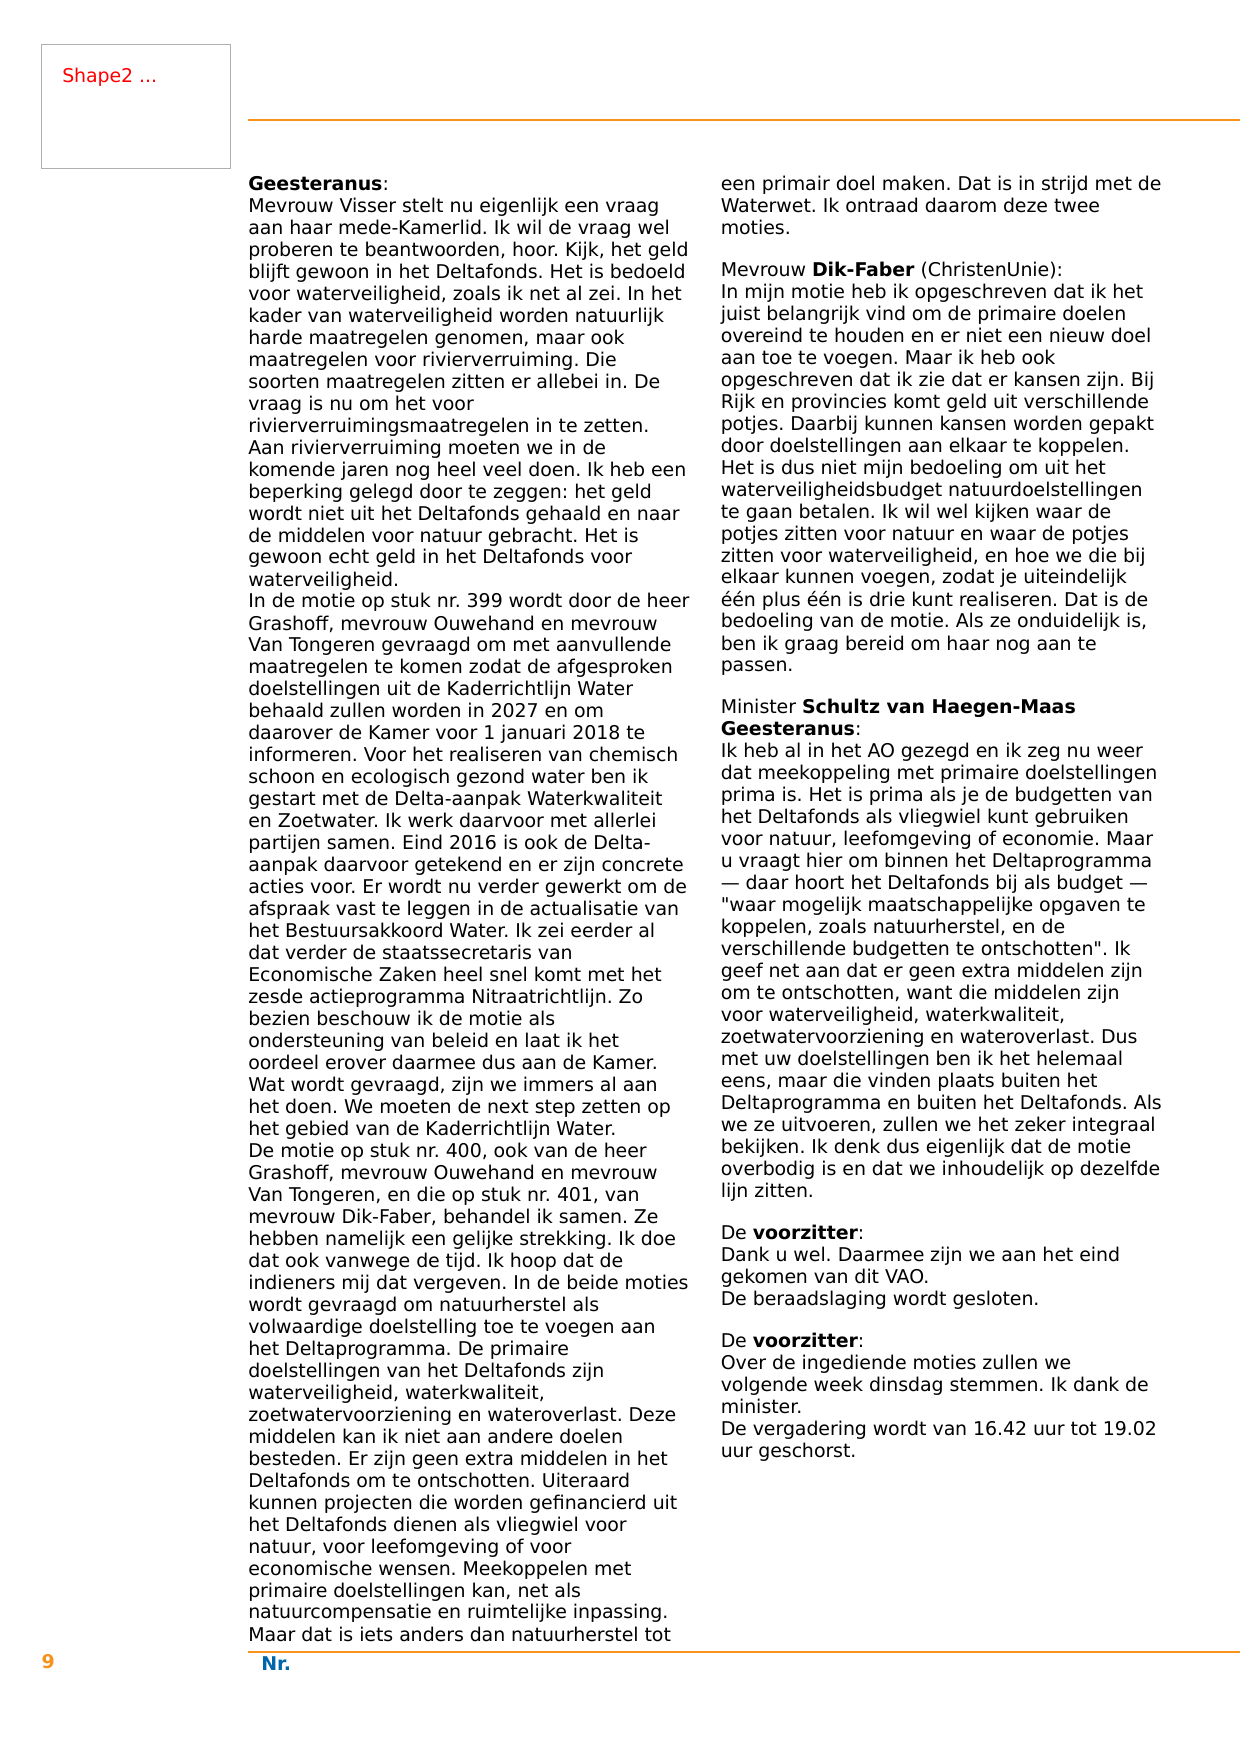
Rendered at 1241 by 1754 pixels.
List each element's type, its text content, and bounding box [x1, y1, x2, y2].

text een primair doel maken. Dat is in strijd met de Waterwet. Ik ontraad daarom deze twee moties. [721, 173, 1163, 239]
text Geesteranus: [248, 173, 691, 195]
text Over de ingediende moties zullen we volgende week dinsdag stemmen. Ik dank de minister. [721, 1352, 1163, 1418]
text Mevrouw Dik-Faber (ChristenUnie): [721, 259, 1163, 281]
text Ik heb al in het AO gezegd en ik zeg nu weer dat meekoppeling met primaire doelstellingen prima is. Het is prima als je de budgetten van het Deltafonds als vliegwiel kunt gebruiken voor natuur, leefomgeving of economie. Maar u vraagt hier om binnen het Deltaprogramma — daar hoort het Deltafonds bij als budget — "waar mogelijk maatschappelijke opgaven te koppelen, zoals natuurherstel, en de verschillende budgetten te ontschotten". Ik geef net aan dat er geen extra middelen zijn om te ontschotten, want die middelen zijn voor waterveiligheid, waterkwaliteit, zoetwatervoorziening en wateroverlast. Dus met uw doelstellingen ben ik het helemaal eens, maar die vinden plaats buiten het Deltaprogramma en buiten het Deltafonds. Als we ze uitvoeren, zullen we het zeker integraal bekijken. Ik denk dus eigenlijk dat de motie overbodig is en dat we inhoudelijk op dezelfde lijn zitten. [721, 740, 1163, 1202]
text De voorzitter: [721, 1222, 1163, 1244]
text De beraadslaging wordt gesloten. [721, 1288, 1163, 1310]
text Dank u wel. Daarmee zijn we aan het eind gekomen van dit VAO. [721, 1244, 1163, 1288]
text In mijn motie heb ik opgeschreven dat ik het juist belangrijk vind om de primaire doelen overeind te houden en er niet een nieuw doel aan toe te voegen. Maar ik heb ook opgeschreven dat ik zie dat er kansen zijn. Bij Rijk en provincies komt geld uit verschillende potjes. Daarbij kunnen kansen worden gepakt door doelstellingen aan elkaar te koppelen. Het is dus niet mijn bedoeling om uit het waterveiligheidsbudget natuurdoelstellingen te gaan betalen. Ik wil wel kijken waar de potjes zitten voor natuur en waar de potjes zitten voor waterveiligheid, en hoe we die bij elkaar kunnen voegen, zodat je uiteindelijk één plus één is drie kunt realiseren. Dat is de bedoeling van de motie. Als ze onduidelijk is, ben ik graag bereid om haar nog aan te passen. [721, 281, 1163, 676]
text De vergadering wordt van 16.42 uur tot 19.02 uur geschorst. [721, 1418, 1163, 1462]
text In de motie op stuk nr. 399 wordt door de heer Grashoff, mevrouw Ouwehand en mevrouw Van Tongeren gevraagd om met aanvullende maatregelen te komen zodat de afgesproken doelstellingen uit de Kaderrichtlijn Water behaald zullen worden in 2027 en om daarover de Kamer voor 1 januari 2018 te informeren. Voor het realiseren van chemisch schoon en ecologisch gezond water ben ik gestart met de Delta-aanpak Waterkwaliteit en Zoetwater. Ik werk daarvoor met allerlei partijen samen. Eind 2016 is ook de Delta-aanpak daarvoor getekend en er zijn concrete acties voor. Er wordt nu verder gewerkt om de afspraak vast te leggen in de actualisatie van het Bestuursakkoord Water. Ik zei eerder al dat verder de staatssecretaris van Economische Zaken heel snel komt met het zesde actieprogramma Nitraatrichtlijn. Zo bezien beschouw ik de motie als ondersteuning van beleid en laat ik het oordeel erover daarmee dus aan de Kamer. Wat wordt gevraagd, zijn we immers al aan het doen. We moeten de next step zetten op het gebied van de Kaderrichtlijn Water. [248, 590, 691, 1140]
text De voorzitter: [721, 1330, 1163, 1352]
text De motie op stuk nr. 400, ook van de heer Grashoff, mevrouw Ouwehand en mevrouw Van Tongeren, en die op stuk nr. 401, van mevrouw Dik-Faber, behandel ik samen. Ze hebben namelijk een gelijke strekking. Ik doe dat ook vanwege de tijd. Ik hoop dat de indieners mij dat vergeven. In de beide moties wordt gevraagd om natuurherstel als volwaardige doelstelling toe te voegen aan het Deltaprogramma. De primaire doelstellingen van het Deltafonds zijn waterveiligheid, waterkwaliteit, zoetwatervoorziening en wateroverlast. Deze middelen kan ik niet aan andere doelen besteden. Er zijn geen extra middelen in het Deltafonds om te ontschotten. Uiteraard kunnen projecten die worden gefinancierd uit het Deltafonds dienen als vliegwiel voor natuur, voor leefomgeving of voor economische wensen. Meekoppelen met primaire doelstellingen kan, net als natuurcompensatie en ruimtelijke inpassing. Maar dat is iets anders dan natuurherstel tot [248, 1140, 691, 1645]
text Mevrouw Visser stelt nu eigenlijk een vraag aan haar mede-Kamerlid. Ik wil de vraag wel proberen te beantwoorden, hoor. Kijk, het geld blijft gewoon in het Deltafonds. Het is bedoeld voor waterveiligheid, zoals ik net al zei. In het kader van waterveiligheid worden natuurlijk harde maatregelen genomen, maar ook maatregelen voor rivierverruiming. Die soorten maatregelen zitten er allebei in. De vraag is nu om het voor rivierverruimingsmaatregelen in te zetten. Aan rivierverruiming moeten we in de komende jaren nog heel veel doen. Ik heb een beperking gelegd door te zeggen: het geld wordt niet uit het Deltafonds gehaald en naar de middelen voor natuur gebracht. Het is gewoon echt geld in het Deltafonds voor waterveiligheid. [248, 195, 691, 590]
text Minister Schultz van Haegen-Maas Geesteranus: [721, 696, 1163, 740]
